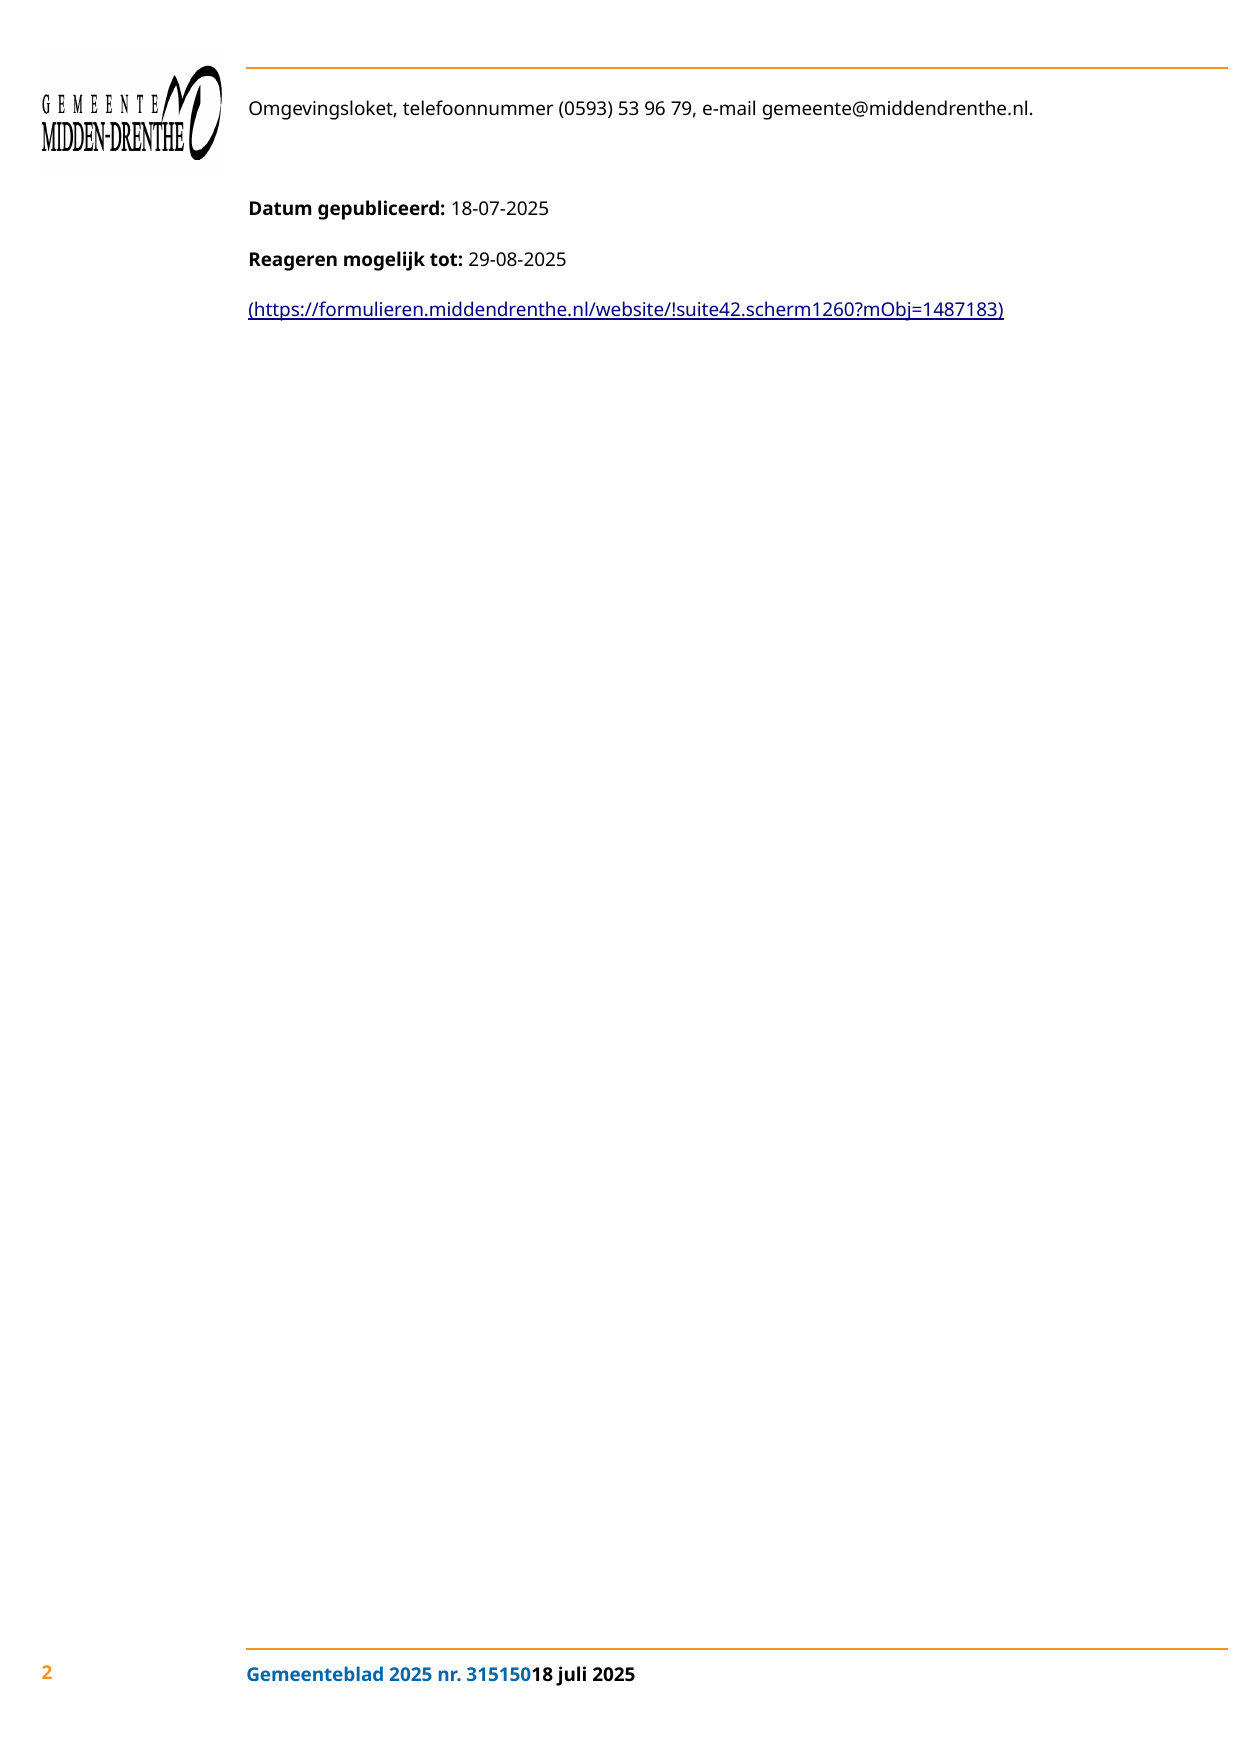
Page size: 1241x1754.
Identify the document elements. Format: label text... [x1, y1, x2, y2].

text (https://formulieren.middendrenthe.nl/website/!suite42.scherm1260?mObj=1487183) [248, 296, 1152, 322]
text Reageren mogelijk tot: 29-08-2025 [248, 246, 1152, 272]
text Datum gepubliceerd: 18-07-2025 [248, 196, 1152, 221]
text Omgevingsloket, telefoonnummer (0593) 53 96 79, e-mail gemeente@middendrenthe.nl. [248, 95, 1152, 121]
picture [41, 47, 231, 172]
